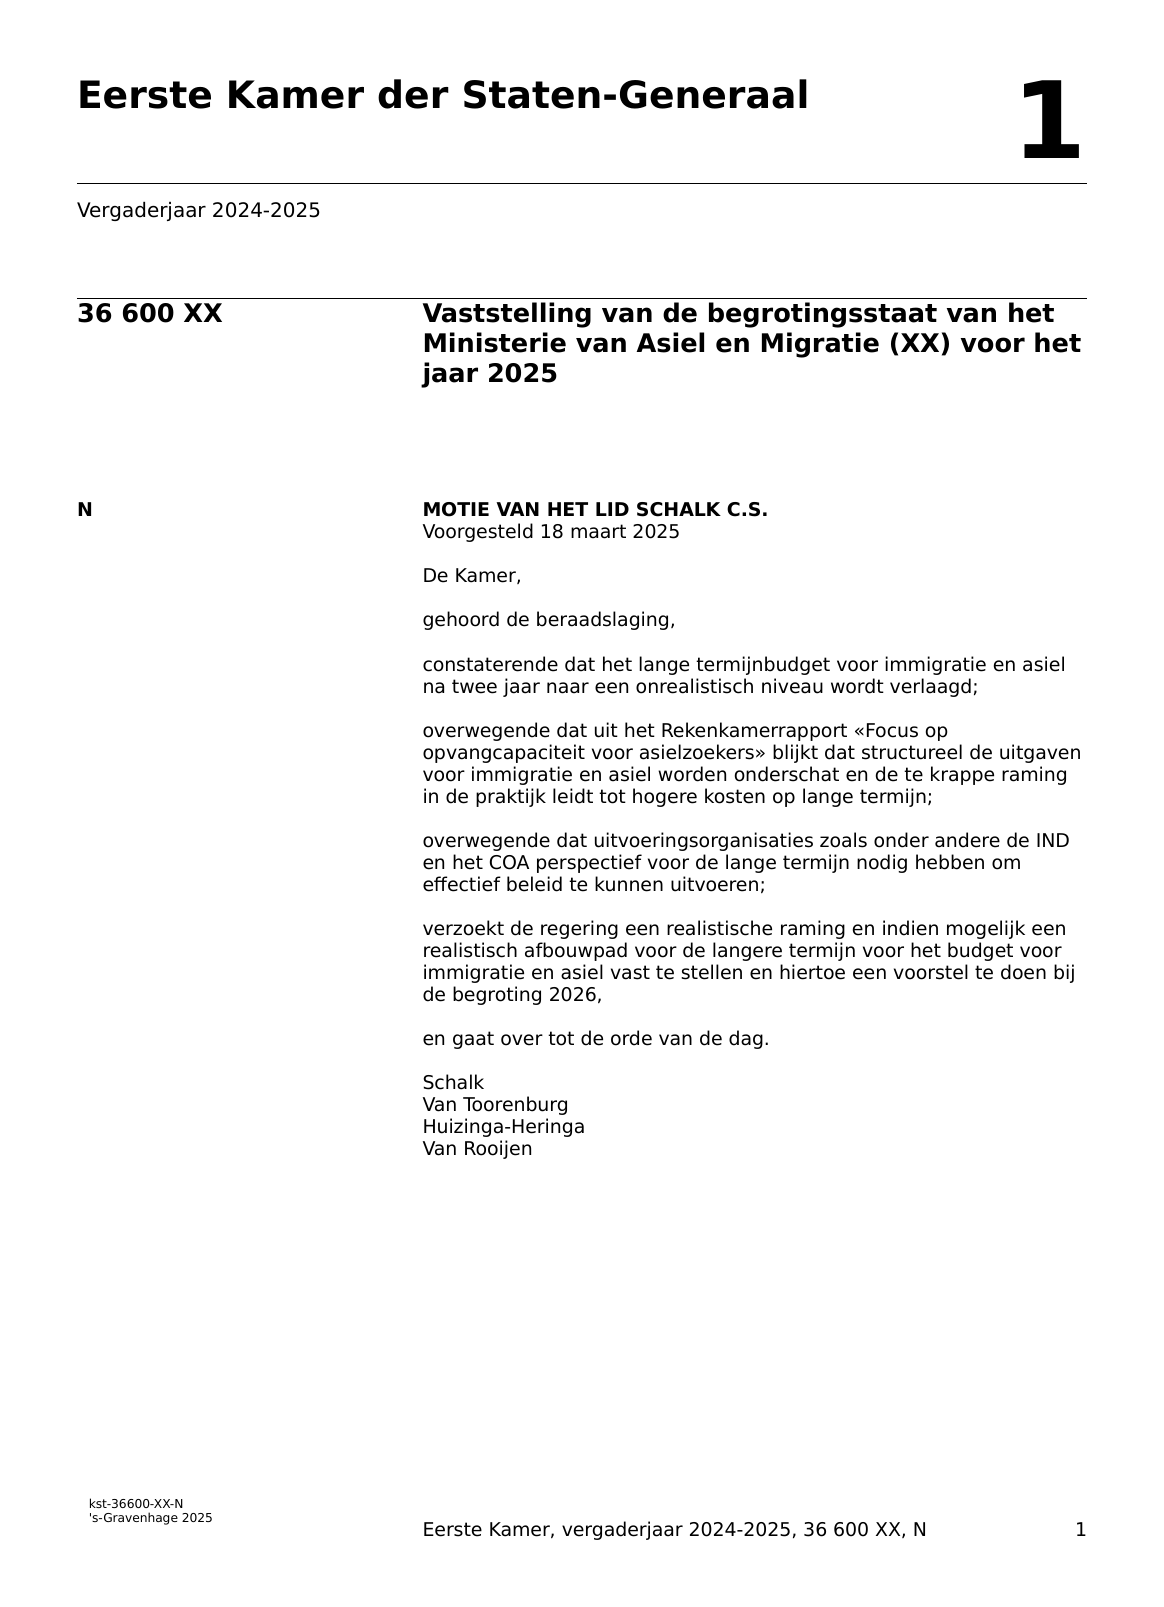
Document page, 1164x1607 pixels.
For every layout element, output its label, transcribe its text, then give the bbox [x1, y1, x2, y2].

text gehoord de beraadslaging, [422, 609, 1087, 631]
text en gaat over tot de orde van de dag. [422, 1028, 1087, 1050]
table_header 1 [886, 59, 1087, 183]
text Van Toorenburg [422, 1094, 1087, 1116]
subtitle N MOTIE VAN HET LID SCHALK C.S. [77, 499, 1087, 521]
text verzoekt de regering een realistische raming en indien mogelijk een realistisch afbouwpad voor de langere termijn voor het budget voor immigratie en asiel vast te stellen en hiertoe een voorstel te doen bij de begroting 2026, [422, 918, 1087, 1006]
subtitle 36 600 XX Vaststelling van de begrotingsstaat van het Ministerie van Asiel en Migratie (XX) voor het jaar 2025 [77, 299, 1087, 388]
table_cell Vergaderjaar 2024-2025 [77, 184, 1087, 298]
text 's-Gravenhage 2025 [88, 1511, 323, 1525]
text Voorgesteld 18 maart 2025 [422, 521, 1087, 543]
text constaterende dat het lange termijnbudget voor immigratie en asiel na twee jaar naar een onrealistisch niveau wordt verlaagd; [422, 653, 1087, 697]
text Van Rooijen [422, 1138, 1087, 1160]
text De Kamer, [422, 565, 1087, 587]
text Schalk [422, 1072, 1087, 1094]
text overwegende dat uit het Rekenkamerrapport «Focus op opvangcapaciteit voor asielzoekers» blijkt dat structureel de uitgaven voor immigratie en asiel worden onderschat en de te krappe raming in de praktijk leidt tot hogere kosten op lange termijn; [422, 720, 1087, 808]
text Huizinga-Heringa [422, 1116, 1087, 1138]
text overwegende dat uitvoeringsorganisaties zoals onder andere de IND en het COA perspectief voor de lange termijn nodig hebben om effectief beleid te kunnen uitvoeren; [422, 830, 1087, 896]
table_header Eerste Kamer der Staten-Generaal [77, 59, 886, 183]
text kst-36600-XX-N [88, 1497, 323, 1511]
